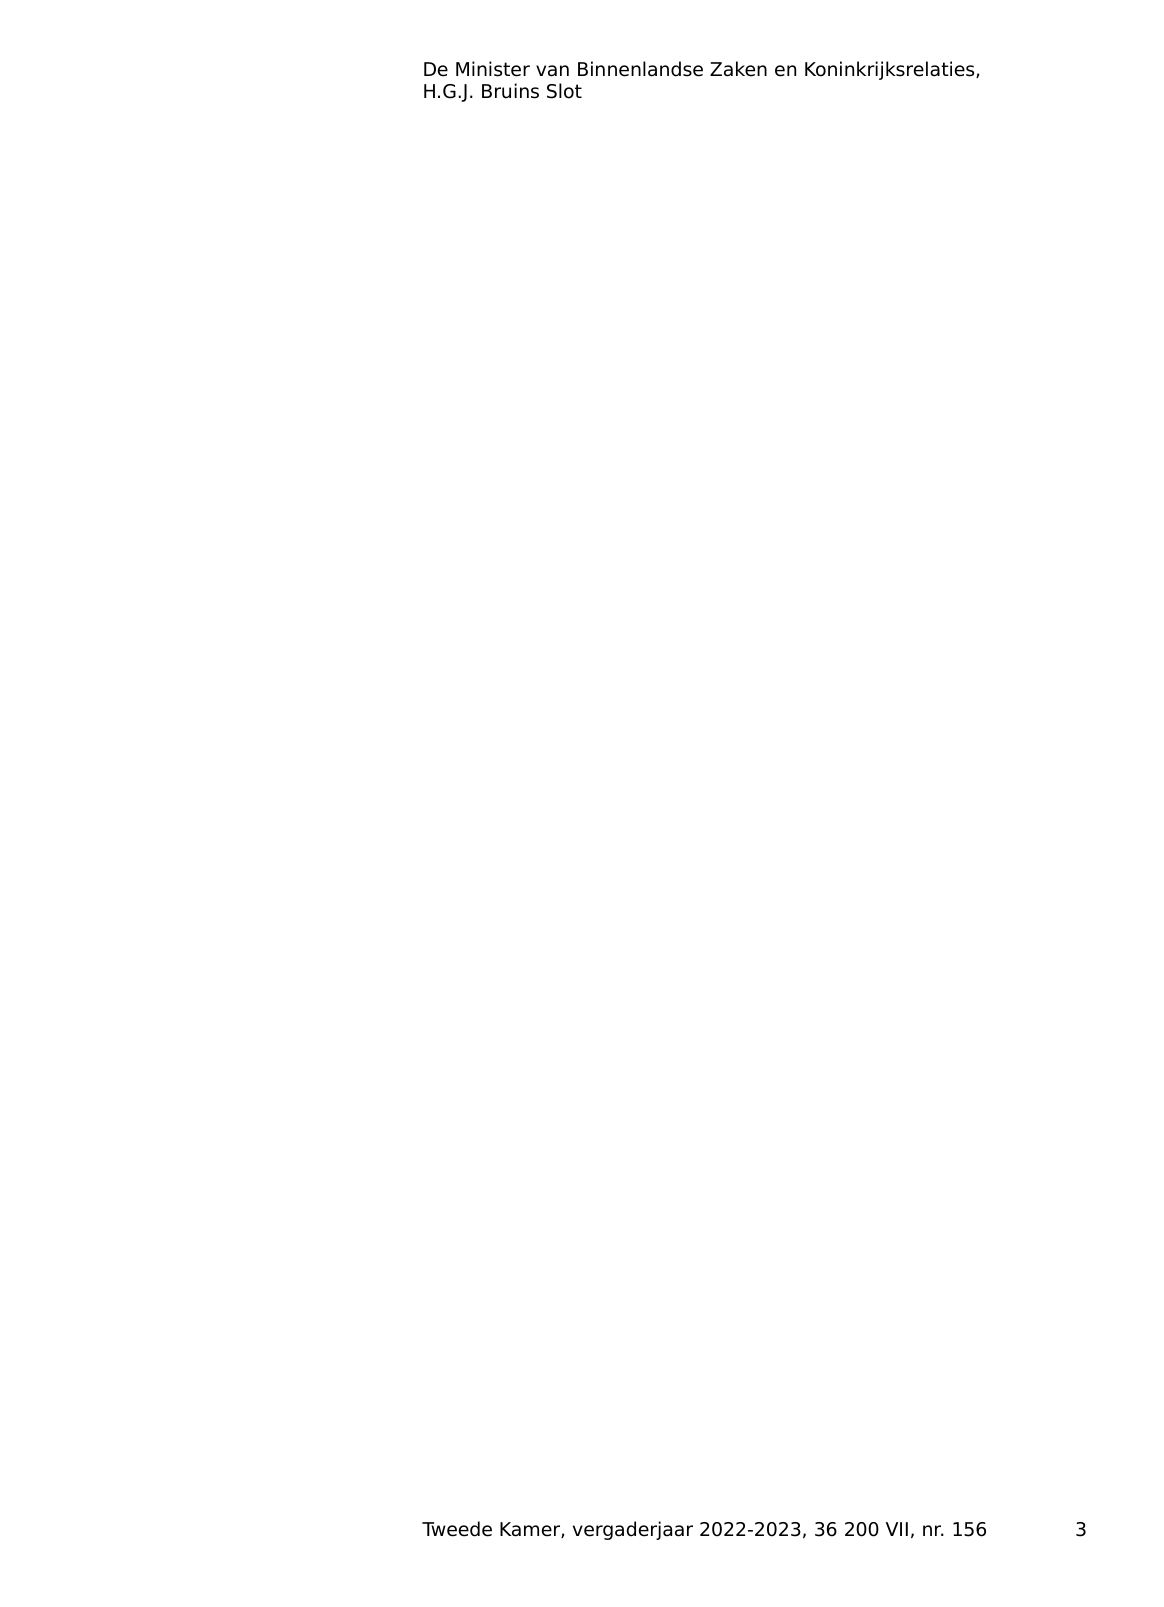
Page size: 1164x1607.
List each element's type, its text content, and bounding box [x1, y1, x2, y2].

text De Minister van Binnenlandse Zaken en Koninkrijksrelaties, H.G.J. Bruins Slot [422, 59, 1087, 103]
